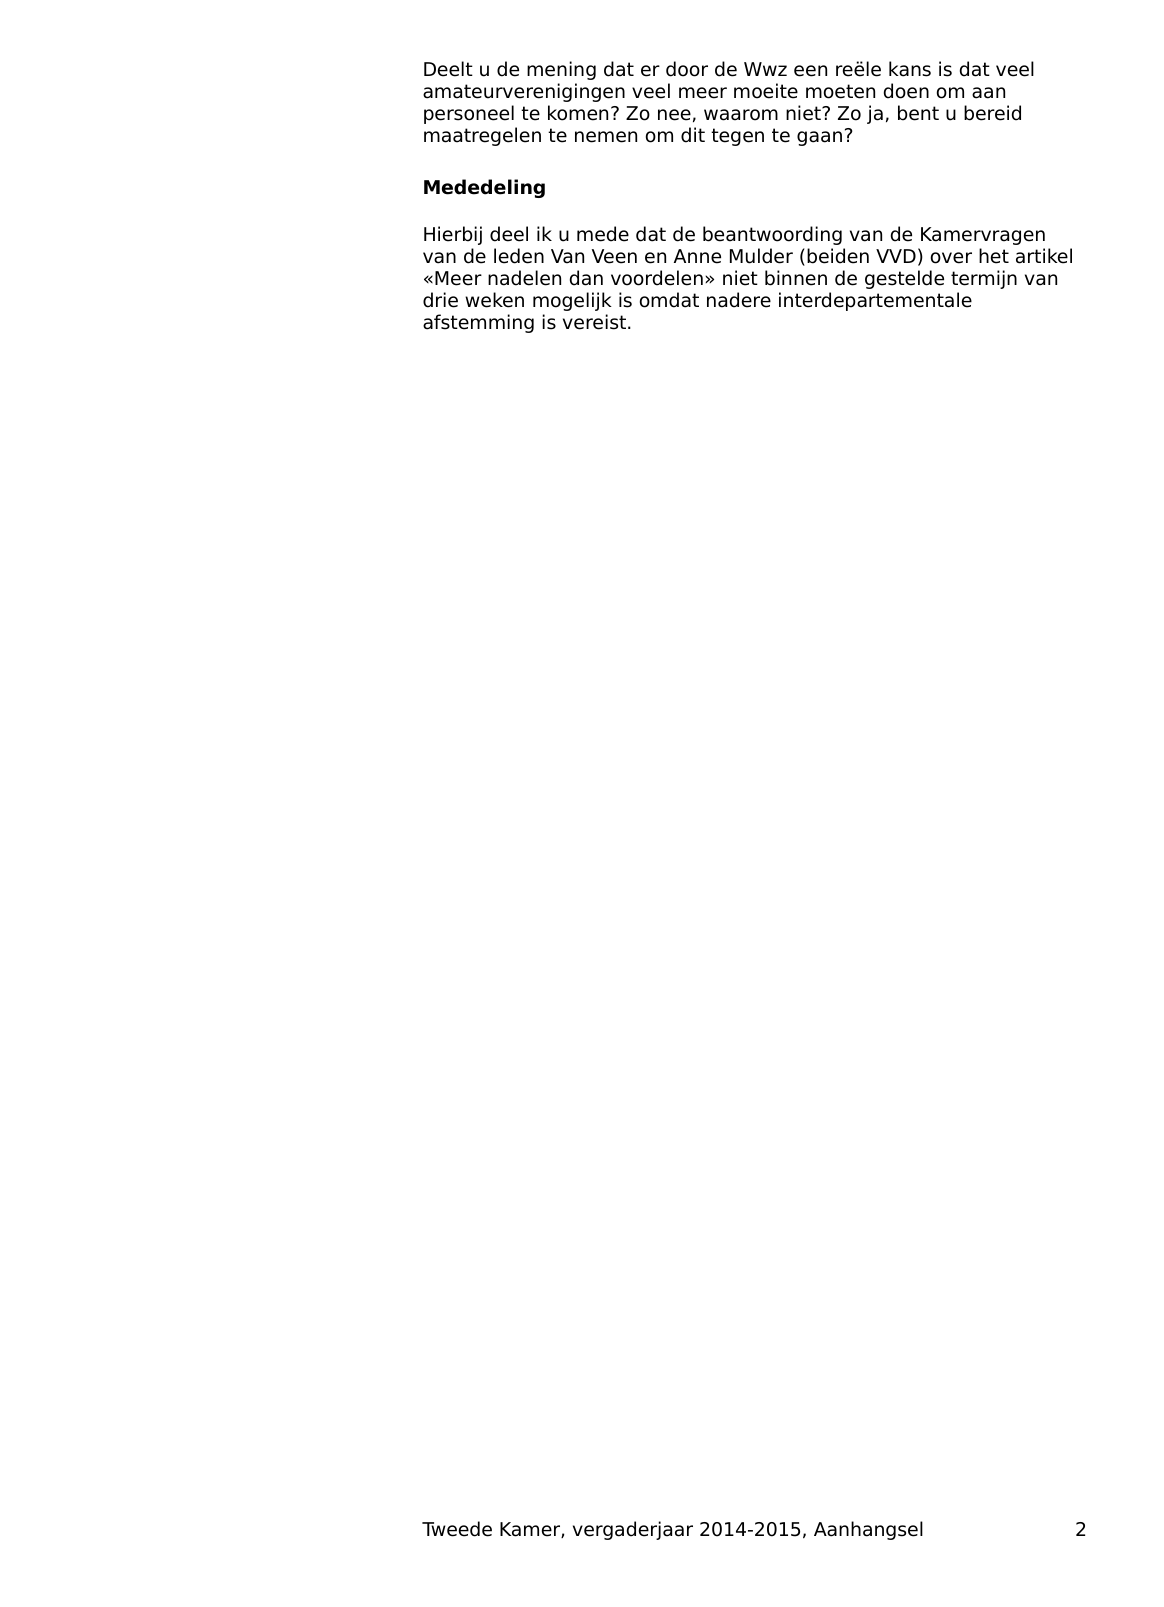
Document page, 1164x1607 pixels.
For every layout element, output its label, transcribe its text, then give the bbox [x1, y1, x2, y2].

text Hierbij deel ik u mede dat de beantwoording van de Kamervragen van de leden Van Veen en Anne Mulder (beiden VVD) over het artikel «Meer nadelen dan voordelen» niet binnen de gestelde termijn van drie weken mogelijk is omdat nadere interdepartementale afstemming is vereist. [422, 224, 1087, 334]
subtitle Mededeling [422, 177, 1087, 199]
text Deelt u de mening dat er door de Wwz een reële kans is dat veel amateurverenigingen veel meer moeite moeten doen om aan personeel te komen? Zo nee, waarom niet? Zo ja, bent u bereid maatregelen te nemen om dit tegen te gaan? [422, 59, 1087, 147]
